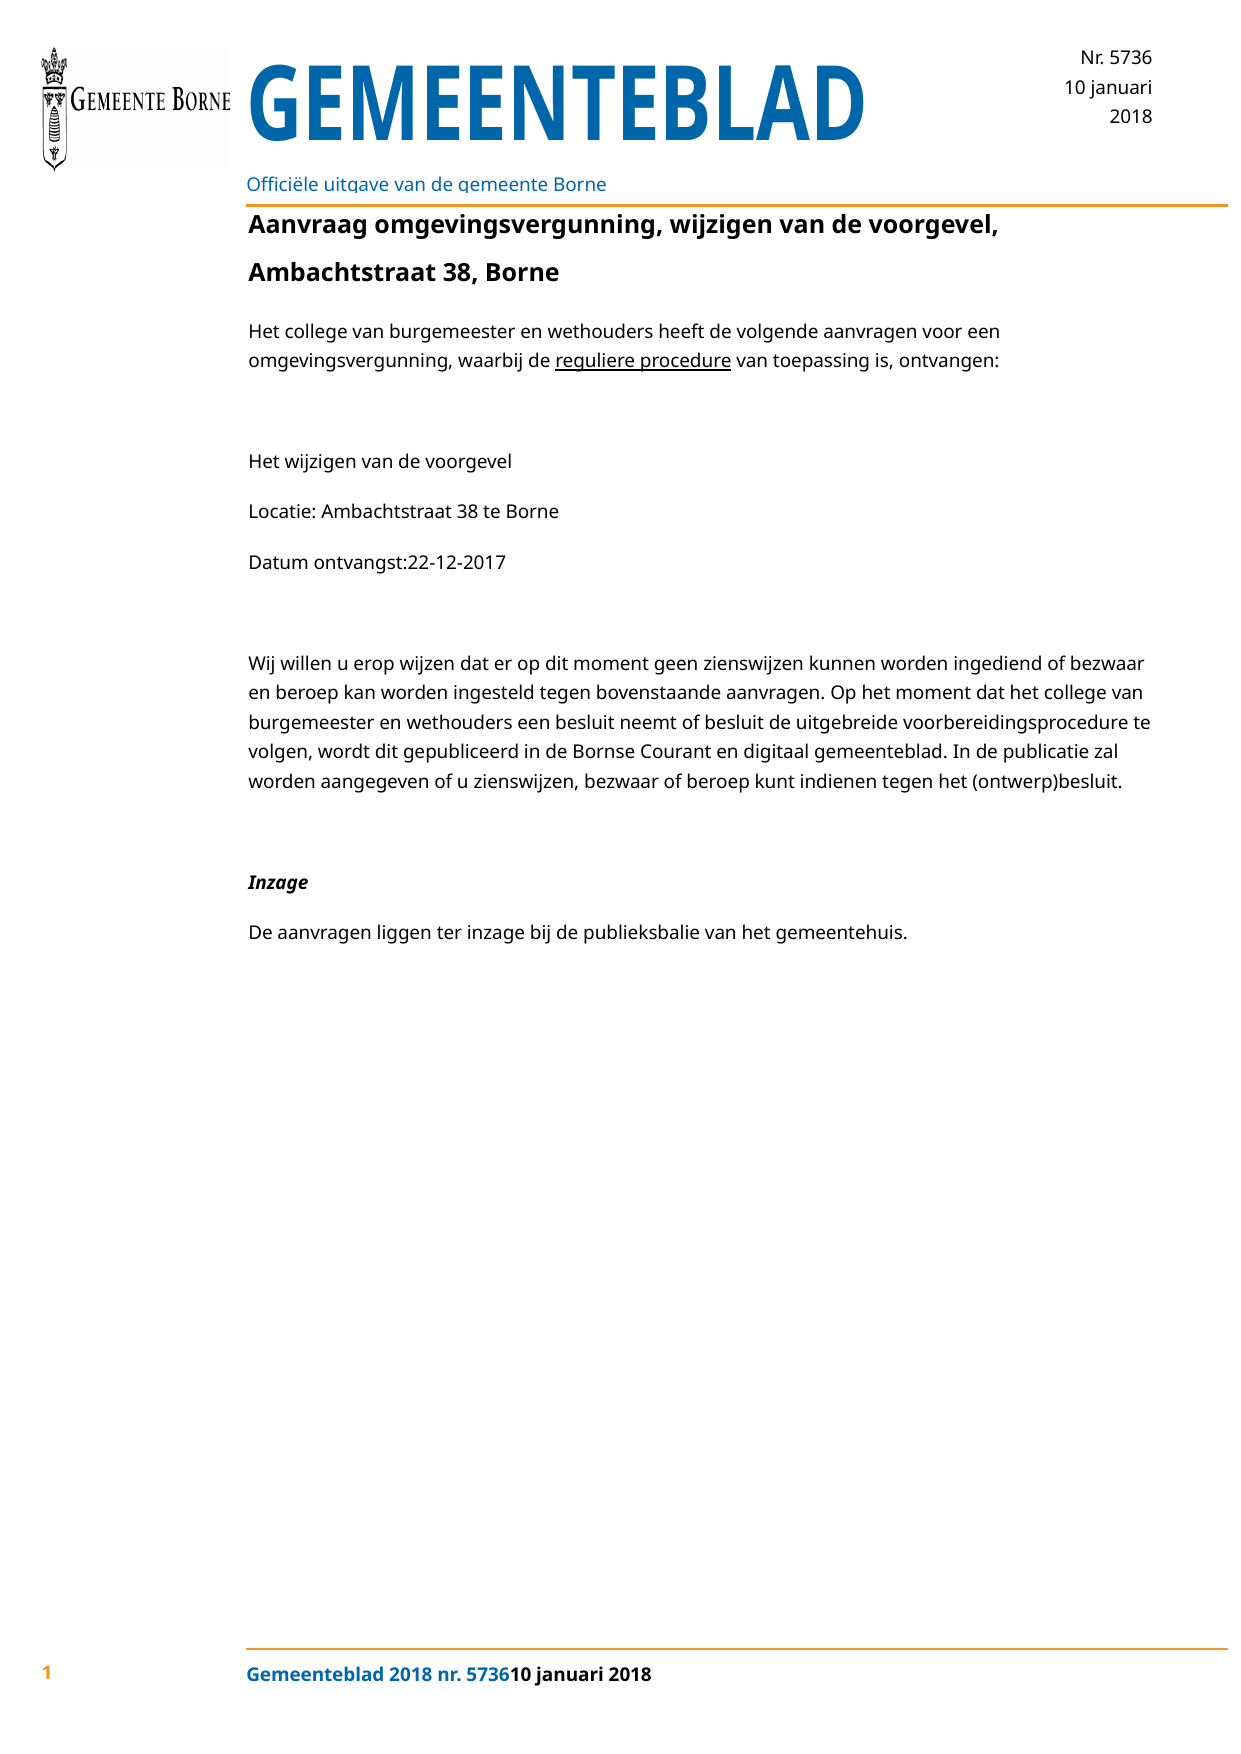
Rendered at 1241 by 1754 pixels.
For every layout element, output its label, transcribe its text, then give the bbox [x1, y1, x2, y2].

text De aanvragen liggen ter inzage bij de publieksbalie van het gemeentehuis. [248, 919, 1152, 945]
text Aanvraag omgevingsvergunning, wijzigen van de voorgevel, Ambachtstraat 38, Borne [248, 207, 1152, 288]
text Inzage [248, 869, 1152, 895]
text Datum ontvangst:22-12-2017 [248, 549, 1152, 575]
text Wij willen u erop wijzen dat er op dit moment geen zienswijzen kunnen worden ingediend of bezwaar en beroep kan worden ingesteld tegen bovenstaande aanvragen. Op het moment dat het college van burgemeester en wethouders een besluit neemt of besluit de uitgebreide voorbereidingsprocedure te volgen, wordt dit gepubliceerd in de Bornse Courant en digitaal gemeenteblad. In de publicatie zal worden aangegeven of u zienswijzen, bezwaar of beroep kunt indienen tegen het (ontwerp)besluit. [248, 650, 1152, 794]
picture [41, 47, 231, 172]
text Het wijzigen van de voorgevel [248, 448, 1152, 474]
text Het college van burgemeester en wethouders heeft de volgende aanvragen voor een omgevingsvergunning, waarbij de reguliere procedure van toepassing is, ontvangen: [248, 318, 1152, 373]
text Locatie: Ambachtstraat 38 te Borne [248, 499, 1152, 524]
